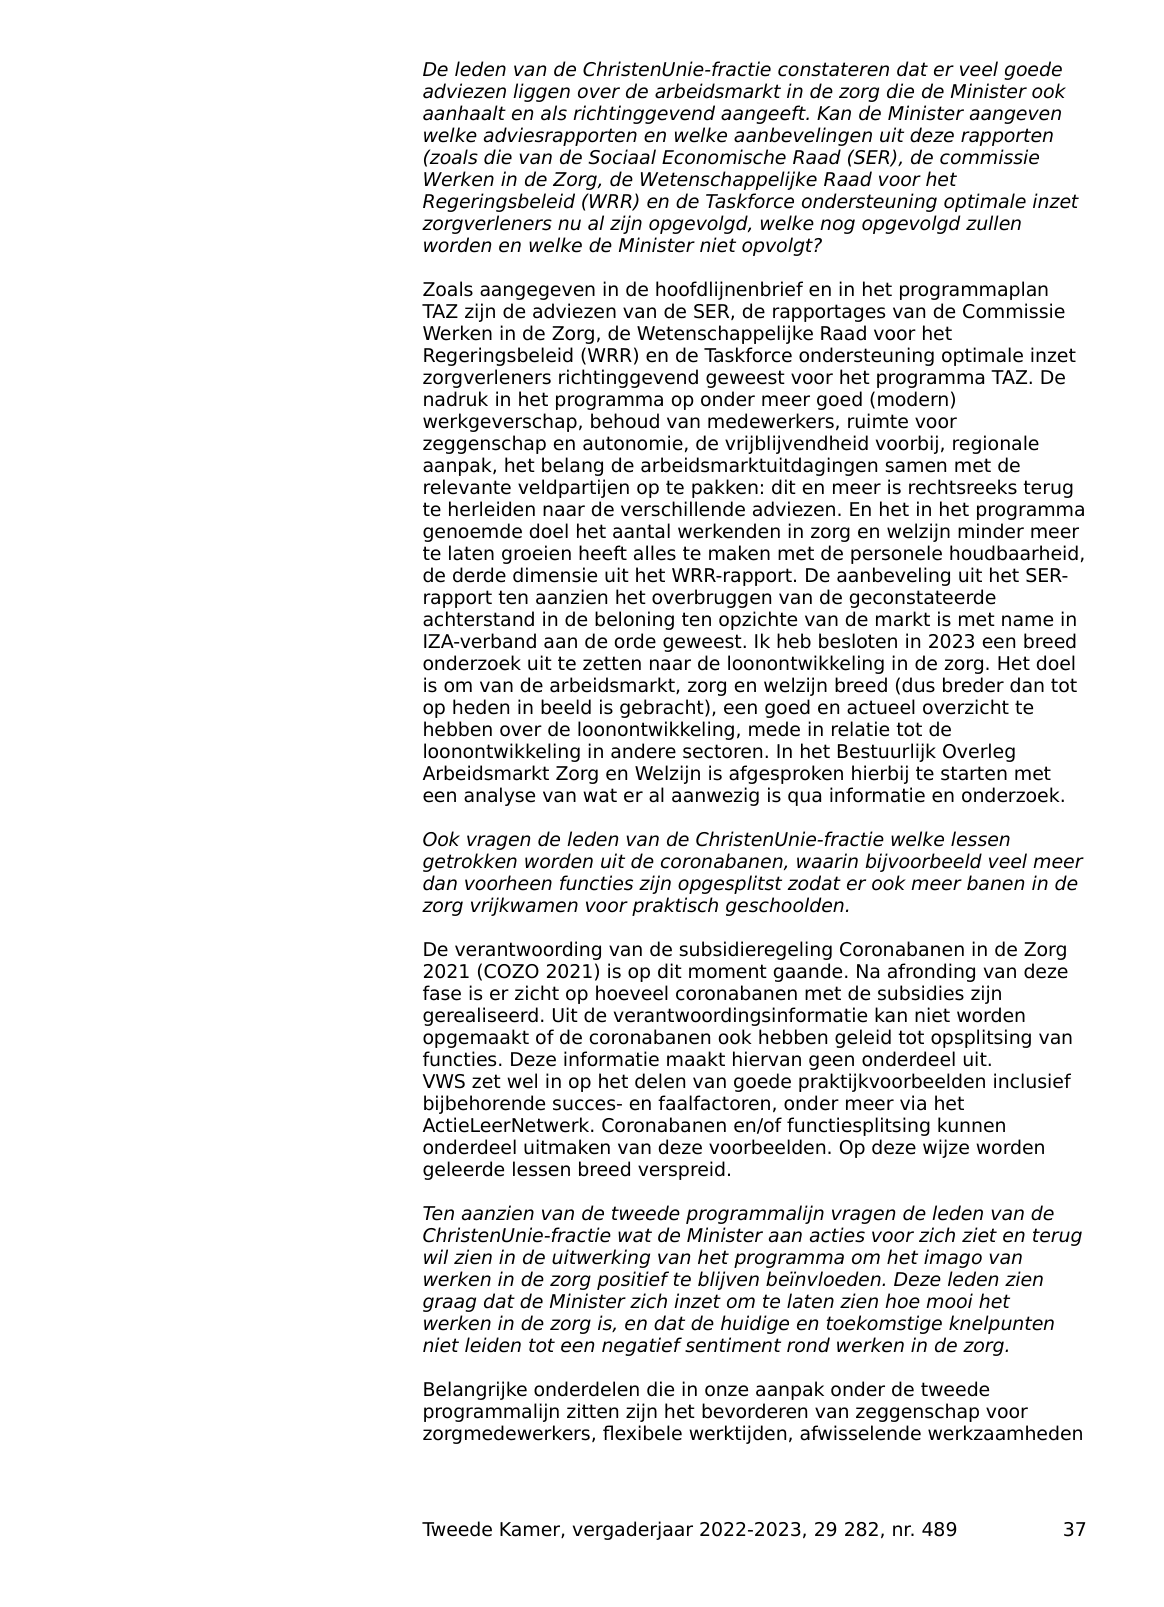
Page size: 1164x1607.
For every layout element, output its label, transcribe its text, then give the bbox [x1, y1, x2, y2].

text De leden van de ChristenUnie-fractie constateren dat er veel goede adviezen liggen over de arbeidsmarkt in de zorg die de Minister ook aanhaalt en als richtinggevend aangeeft. Kan de Minister aangeven welke adviesrapporten en welke aanbevelingen uit deze rapporten (zoals die van de Sociaal Economische Raad (SER), de commissie Werken in de Zorg, de Wetenschappelijke Raad voor het Regeringsbeleid (WRR) en de Taskforce ondersteuning optimale inzet zorgverleners nu al zijn opgevolgd, welke nog opgevolgd zullen worden en welke de Minister niet opvolgt? [422, 59, 1087, 257]
text Zoals aangegeven in de hoofdlijnenbrief en in het programmaplan TAZ zijn de adviezen van de SER, de rapportages van de Commissie Werken in de Zorg, de Wetenschappelijke Raad voor het Regeringsbeleid (WRR) en de Taskforce ondersteuning optimale inzet zorgverleners richtinggevend geweest voor het programma TAZ. De nadruk in het programma op onder meer goed (modern) werkgeverschap, behoud van medewerkers, ruimte voor zeggenschap en autonomie, de vrijblijvendheid voorbij, regionale aanpak, het belang de arbeidsmarktuitdagingen samen met de relevante veldpartijen op te pakken: dit en meer is rechtsreeks terug te herleiden naar de verschillende adviezen. En het in het programma genoemde doel het aantal werkenden in zorg en welzijn minder meer te laten groeien heeft alles te maken met de personele houdbaarheid, de derde dimensie uit het WRR-rapport. De aanbeveling uit het SER-rapport ten aanzien het overbruggen van de geconstateerde achterstand in de beloning ten opzichte van de markt is met name in IZA-verband aan de orde geweest. Ik heb besloten in 2023 een breed onderzoek uit te zetten naar de loonontwikkeling in de zorg. Het doel is om van de arbeidsmarkt, zorg en welzijn breed (dus breder dan tot op heden in beeld is gebracht), een goed en actueel overzicht te hebben over de loonontwikkeling, mede in relatie tot de loonontwikkeling in andere sectoren. In het Bestuurlijk Overleg Arbeidsmarkt Zorg en Welzijn is afgesproken hierbij te starten met een analyse van wat er al aanwezig is qua informatie en onderzoek. [422, 279, 1087, 807]
text Ten aanzien van de tweede programmalijn vragen de leden van de ChristenUnie-fractie wat de Minister aan acties voor zich ziet en terug wil zien in de uitwerking van het programma om het imago van werken in de zorg positief te blijven beïnvloeden. Deze leden zien graag dat de Minister zich inzet om te laten zien hoe mooi het werken in de zorg is, en dat de huidige en toekomstige knelpunten niet leiden tot een negatief sentiment rond werken in de zorg. [422, 1203, 1087, 1357]
text De verantwoording van de subsidieregeling Coronabanen in de Zorg 2021 (COZO 2021) is op dit moment gaande. Na afronding van deze fase is er zicht op hoeveel coronabanen met de subsidies zijn gerealiseerd. Uit de verantwoordingsinformatie kan niet worden opgemaakt of de coronabanen ook hebben geleid tot opsplitsing van functies. Deze informatie maakt hiervan geen onderdeel uit. [422, 939, 1087, 1071]
text Ook vragen de leden van de ChristenUnie-fractie welke lessen getrokken worden uit de coronabanen, waarin bijvoorbeeld veel meer dan voorheen functies zijn opgesplitst zodat er ook meer banen in de zorg vrijkwamen voor praktisch geschoolden. [422, 829, 1087, 917]
text Belangrijke onderdelen die in onze aanpak onder de tweede programmalijn zitten zijn het bevorderen van zeggenschap voor zorgmedewerkers, flexibele werktijden, afwisselende werkzaamheden [422, 1379, 1087, 1445]
text VWS zet wel in op het delen van goede praktijkvoorbeelden inclusief bijbehorende succes- en faalfactoren, onder meer via het ActieLeerNetwerk. Coronabanen en/of functiesplitsing kunnen onderdeel uitmaken van deze voorbeelden. Op deze wijze worden geleerde lessen breed verspreid. [422, 1071, 1087, 1181]
